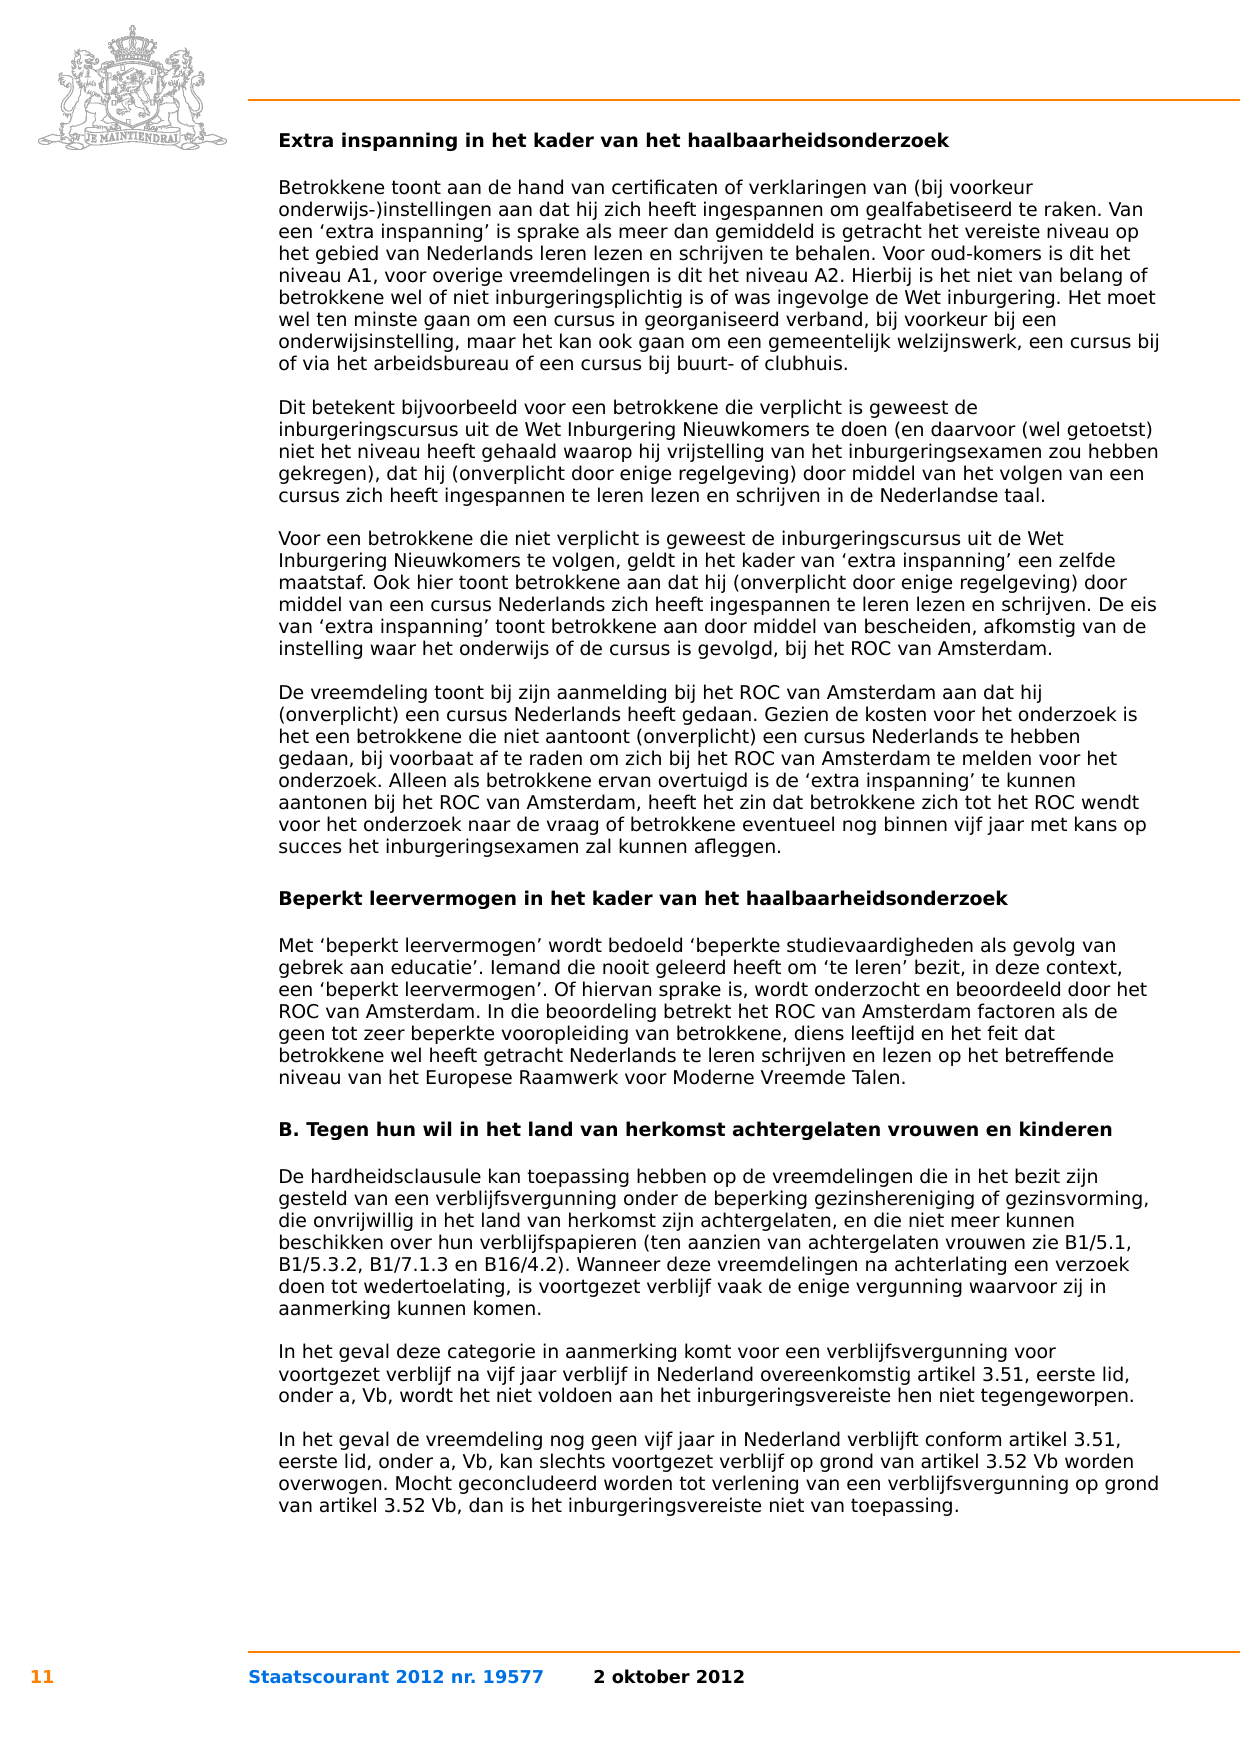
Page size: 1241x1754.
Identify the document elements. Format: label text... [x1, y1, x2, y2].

text Betrokkene toont aan de hand van certificaten of verklaringen van (bij voorkeur onderwijs-)instellingen aan dat hij zich heeft ingespannen om gealfabetiseerd te raken. Van een ‘extra inspanning’ is sprake als meer dan gemiddeld is getracht het vereiste niveau op het gebied van Nederlands leren lezen en schrijven te behalen. Voor oud-komers is dit het niveau A1, voor overige vreemdelingen is dit het niveau A2. Hierbij is het niet van belang of betrokkene wel of niet inburgeringsplichtig is of was ingevolge de Wet inburgering. Het moet wel ten minste gaan om een cursus in georganiseerd verband, bij voorkeur bij een onderwijsinstelling, maar het kan ook gaan om een gemeentelijk welzijnswerk, een cursus bij of via het arbeidsbureau of een cursus bij buurt- of clubhuis. [278, 177, 1163, 375]
subtitle Extra inspanning in het kader van het haalbaarheidsonderzoek [278, 130, 1163, 152]
text De hardheidsclausule kan toepassing hebben op de vreemdelingen die in het bezit zijn gesteld van een verblijfsvergunning onder de beperking gezinshereniging of gezinsvorming, die onvrijwillig in het land van herkomst zijn achtergelaten, en die niet meer kunnen beschikken over hun verblijfspapieren (ten aanzien van achtergelaten vrouwen zie B1/5.1, B1/5.3.2, B1/7.1.3 en B16/4.2). Wanneer deze vreemdelingen na achterlating een verzoek doen tot wedertoelating, is voortgezet verblijf vaak de enige vergunning waarvoor zij in aanmerking kunnen komen. [278, 1166, 1163, 1319]
text Dit betekent bijvoorbeeld voor een betrokkene die verplicht is geweest de inburgeringscursus uit de Wet Inburgering Nieuwkomers te doen (en daarvoor (wel getoetst) niet het niveau heeft gehaald waarop hij vrijstelling van het inburgeringsexamen zou hebben gekregen), dat hij (onverplicht door enige regelgeving) door middel van het volgen van een cursus zich heeft ingespannen te leren lezen en schrijven in de Nederlandse taal. [278, 397, 1163, 506]
text Voor een betrokkene die niet verplicht is geweest de inburgeringscursus uit de Wet Inburgering Nieuwkomers te volgen, geldt in het kader van ‘extra inspanning’ een zelfde maatstaf. Ook hier toont betrokkene aan dat hij (onverplicht door enige regelgeving) door middel van een cursus Nederlands zich heeft ingespannen te leren lezen en schrijven. De eis van ‘extra inspanning’ toont betrokkene aan door middel van bescheiden, afkomstig van de instelling waar het onderwijs of de cursus is gevolgd, bij het ROC van Amsterdam. [278, 528, 1163, 660]
picture [38, 25, 227, 150]
text De vreemdeling toont bij zijn aanmelding bij het ROC van Amsterdam aan dat hij (onverplicht) een cursus Nederlands heeft gedaan. Gezien de kosten voor het onderzoek is het een betrokkene die niet aantoont (onverplicht) een cursus Nederlands te hebben gedaan, bij voorbaat af te raden om zich bij het ROC van Amsterdam te melden voor het onderzoek. Alleen als betrokkene ervan overtuigd is de ‘extra inspanning’ te kunnen aantonen bij het ROC van Amsterdam, heeft het zin dat betrokkene zich tot het ROC wendt voor het onderzoek naar de vraag of betrokkene eventueel nog binnen vijf jaar met kans op succes het inburgeringsexamen zal kunnen afleggen. [278, 682, 1163, 858]
text In het geval deze categorie in aanmerking komt voor een verblijfsvergunning voor voortgezet verblijf na vijf jaar verblijf in Nederland overeenkomstig artikel 3.51, eerste lid, onder a, Vb, wordt het niet voldoen aan het inburgeringsvereiste hen niet tegengeworpen. [278, 1341, 1163, 1407]
subtitle Beperkt leervermogen in het kader van het haalbaarheidsonderzoek [278, 888, 1163, 910]
text In het geval de vreemdeling nog geen vijf jaar in Nederland verblijft conform artikel 3.51, eerste lid, onder a, Vb, kan slechts voortgezet verblijf op grond van artikel 3.52 Vb worden overwogen. Mocht geconcludeerd worden tot verlening van een verblijfsvergunning op grond van artikel 3.52 Vb, dan is het inburgeringsvereiste niet van toepassing. [278, 1429, 1163, 1517]
subtitle B. Tegen hun wil in het land van herkomst achtergelaten vrouwen en kinderen [278, 1119, 1163, 1141]
text Met ‘beperkt leervermogen’ wordt bedoeld ‘beperkte studievaardigheden als gevolg van gebrek aan educatie’. Iemand die nooit geleerd heeft om ‘te leren’ bezit, in deze context, een ‘beperkt leervermogen’. Of hiervan sprake is, wordt onderzocht en beoordeeld door het ROC van Amsterdam. In die beoordeling betrekt het ROC van Amsterdam factoren als de geen tot zeer beperkte vooropleiding van betrokkene, diens leeftijd en het feit dat betrokkene wel heeft getracht Nederlands te leren schrijven en lezen op het betreffende niveau van het Europese Raamwerk voor Moderne Vreemde Talen. [278, 935, 1163, 1089]
